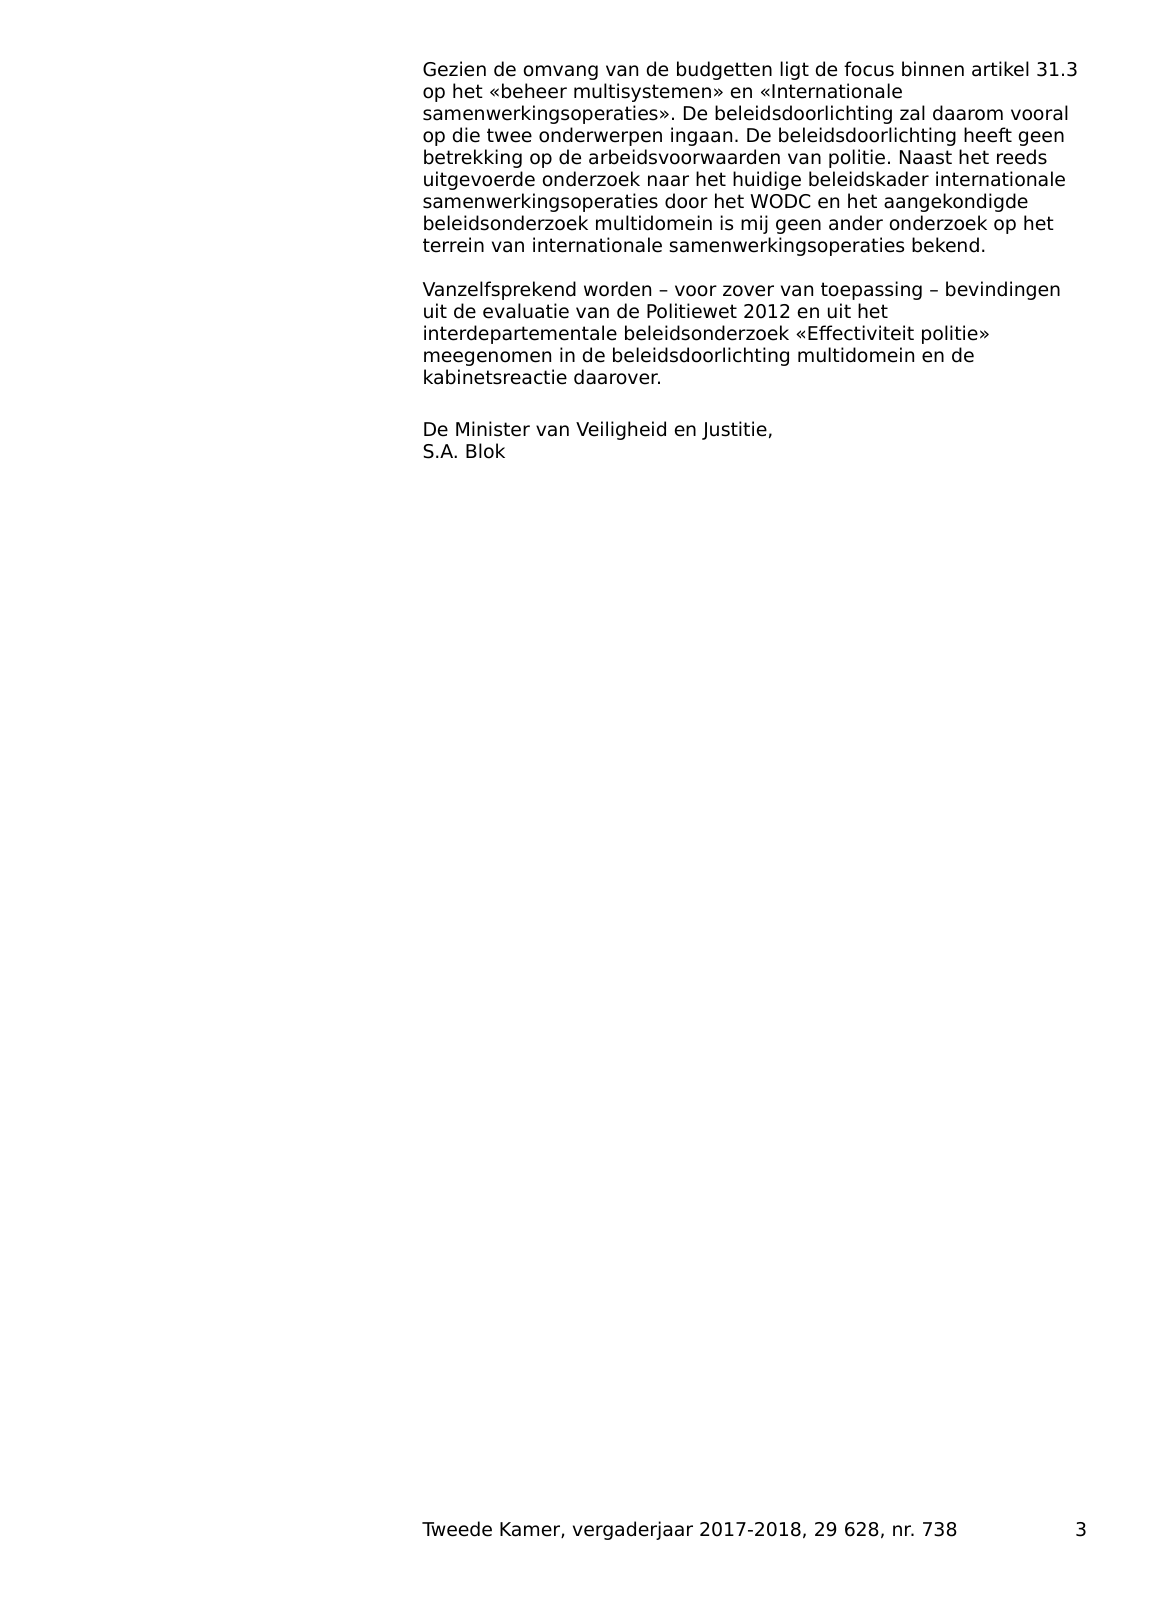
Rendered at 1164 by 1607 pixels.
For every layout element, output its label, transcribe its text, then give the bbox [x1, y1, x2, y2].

text De Minister van Veiligheid en Justitie, S.A. Blok [422, 419, 1087, 463]
text Gezien de omvang van de budgetten ligt de focus binnen artikel 31.3 op het «beheer multisystemen» en «Internationale samenwerkingsoperaties». De beleidsdoorlichting zal daarom vooral op die twee onderwerpen ingaan. De beleidsdoorlichting heeft geen betrekking op de arbeidsvoorwaarden van politie. Naast het reeds uitgevoerde onderzoek naar het huidige beleidskader internationale samenwerkingsoperaties door het WODC en het aangekondigde beleidsonderzoek multidomein is mij geen ander onderzoek op het terrein van internationale samenwerkingsoperaties bekend. [422, 59, 1087, 257]
text Vanzelfsprekend worden – voor zover van toepassing – bevindingen uit de evaluatie van de Politiewet 2012 en uit het interdepartementale beleidsonderzoek «Effectiviteit politie» meegenomen in de beleidsdoorlichting multidomein en de kabinetsreactie daarover. [422, 279, 1087, 389]
